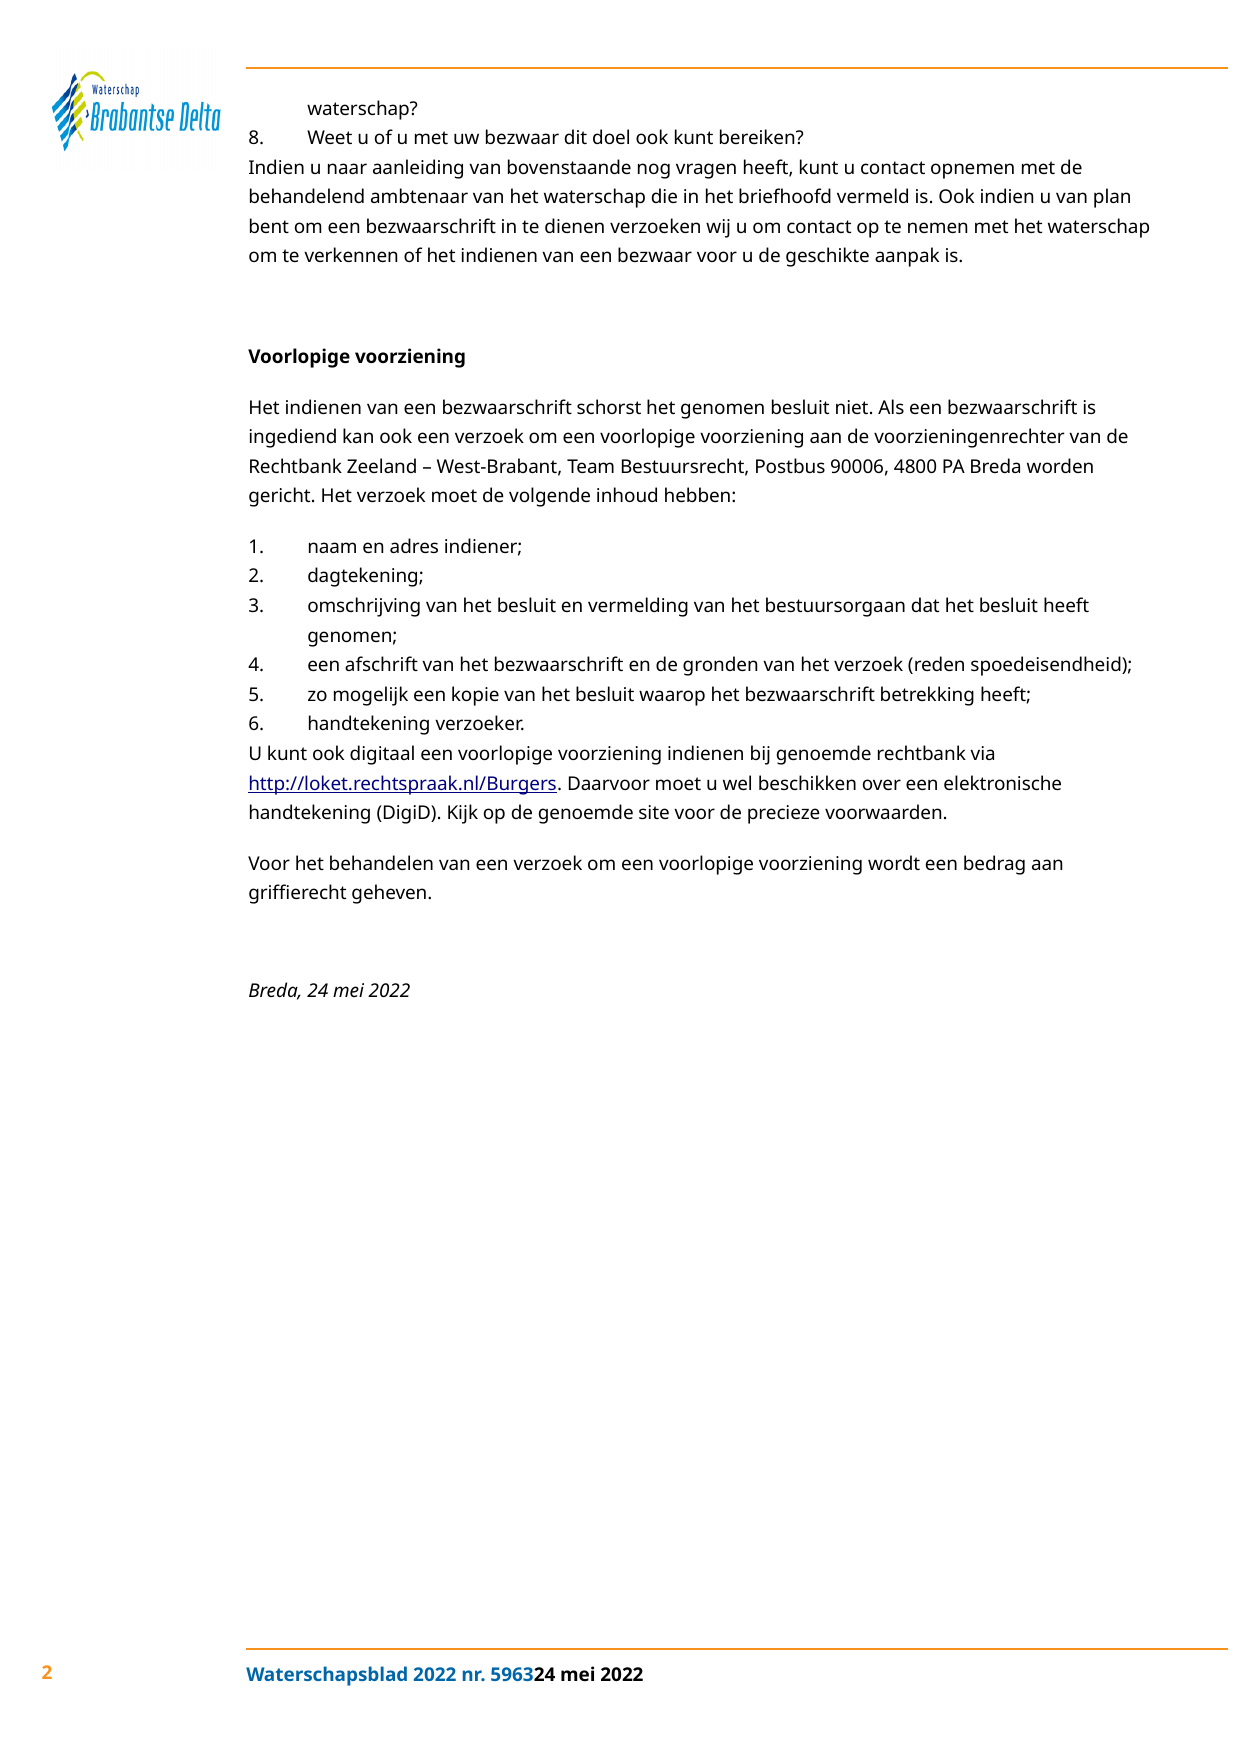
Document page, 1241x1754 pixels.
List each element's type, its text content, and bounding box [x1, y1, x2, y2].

text Indien u naar aanleiding van bovenstaande nog vragen heeft, kunt u contact opnemen met de behandelend ambtenaar van het waterschap die in het briefhoofd vermeld is. Ook indien u van plan bent om een bezwaarschrift in te dienen verzoeken wij u om contact op te nemen met het waterschap om te verkennen of het indienen van een bezwaar voor u de geschikte aanpak is. [248, 154, 1152, 268]
list omschrijving van het besluit en vermelding van het bestuursorgaan dat het besluit heeft genomen; [248, 592, 1152, 648]
text Voorlopige voorziening [248, 343, 1152, 369]
list Weet u of u met uw bezwaar dit doel ook kunt bereiken? [248, 124, 1152, 150]
text Voor het behandelen van een verzoek om een voorlopige voorziening wordt een bedrag aan griffierecht geheven. [248, 850, 1152, 905]
text U kunt ook digitaal een voorlopige voorziening indienen bij genoemde rechtbank via http://loket.rechtspraak.nl/Burgers. Daarvoor moet u wel beschikken over een elektronische handtekening (DigiD). Kijk op de genoemde site voor de precieze voorwaarden. [248, 740, 1152, 825]
list waterschap? [248, 95, 1152, 121]
list een afschrift van het bezwaarschrift en de gronden van het verzoek (reden spoedeisendheid); [248, 651, 1152, 677]
list dagtekening; [248, 563, 1152, 588]
text Het indienen van een bezwaarschrift schorst het genomen besluit niet. Als een bezwaarschrift is ingediend kan ook een verzoek om een voorlopige voorziening aan de voorzieningenrechter van de Rechtbank Zeeland – West-Brabant, Team Bestuursrecht, Postbus 90006, 4800 PA Breda worden gericht. Het verzoek moet de volgende inhoud hebben: [248, 394, 1152, 508]
list zo mogelijk een kopie van het besluit waarop het bezwaarschrift betrekking heeft; [248, 681, 1152, 707]
text Breda, 24 mei 2022 [248, 978, 1152, 1003]
list handtekening verzoeker. [248, 711, 1152, 736]
list naam en adres indiener; [248, 533, 1152, 559]
picture [41, 47, 231, 172]
